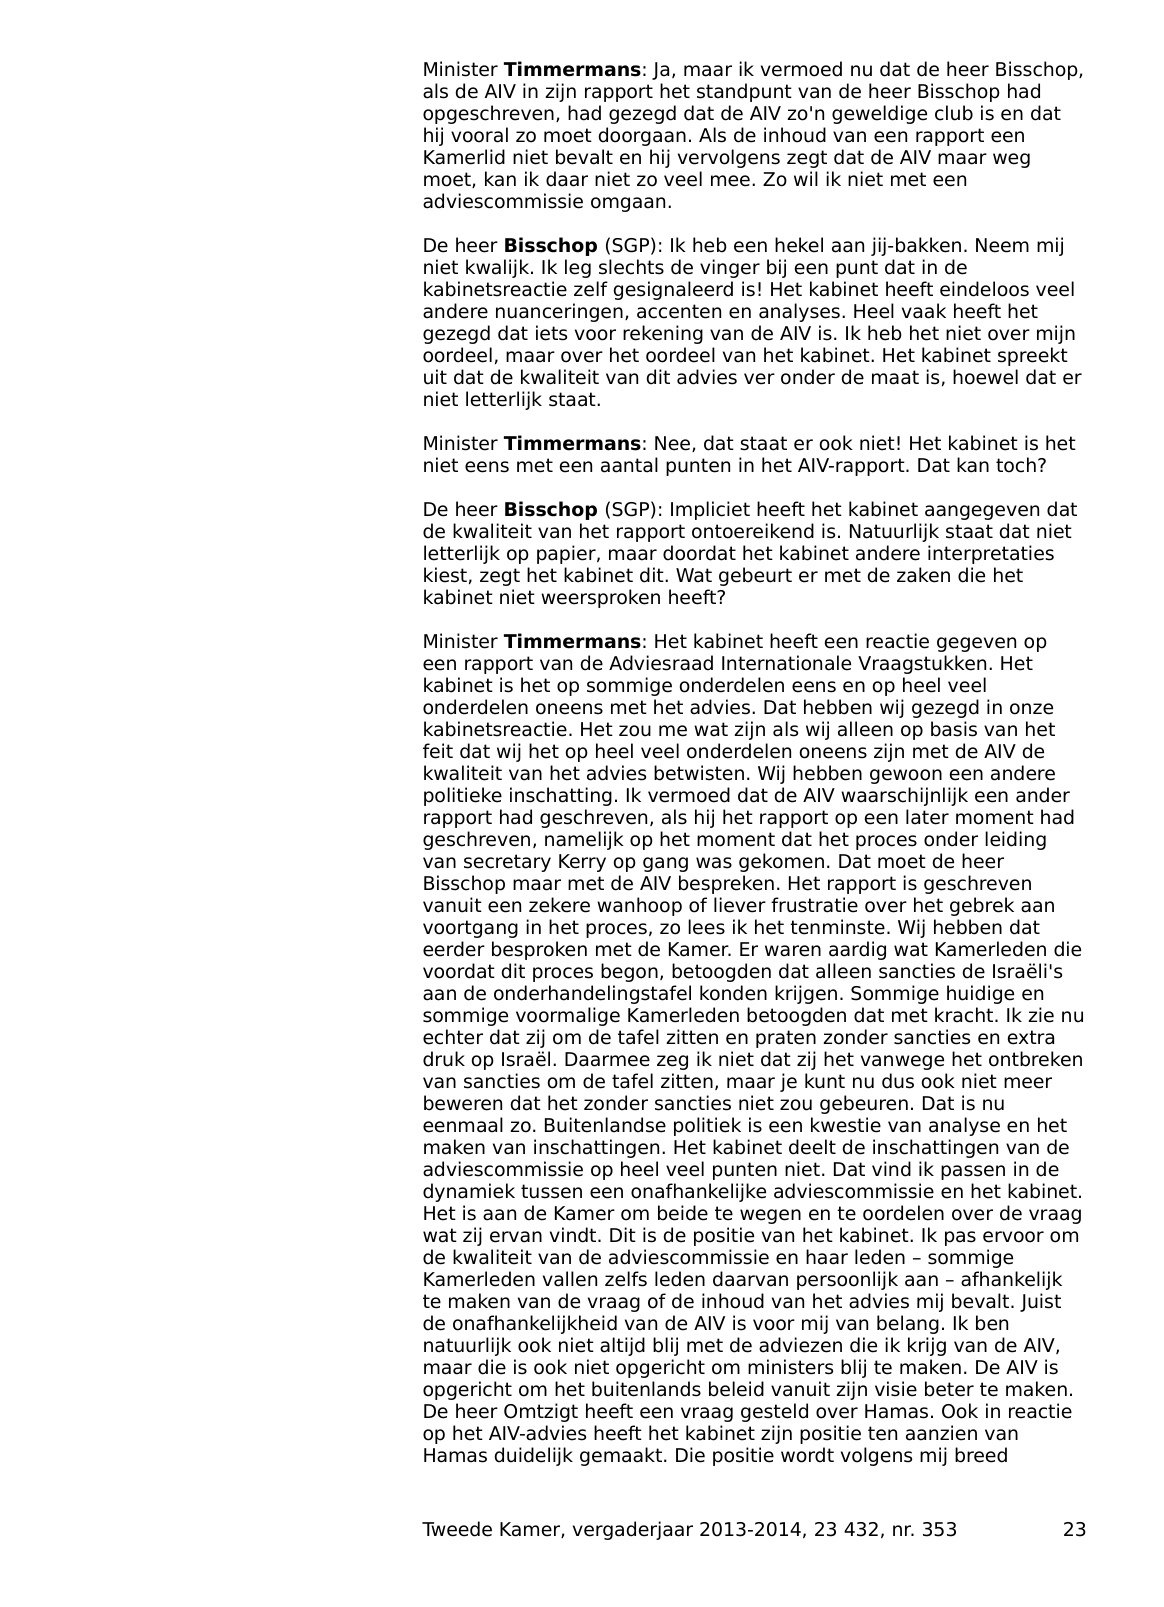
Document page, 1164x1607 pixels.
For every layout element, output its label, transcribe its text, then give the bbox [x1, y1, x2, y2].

text De heer Omtzigt heeft een vraag gesteld over Hamas. Ook in reactie op het AIV-advies heeft het kabinet zijn positie ten aanzien van Hamas duidelijk gemaakt. Die positie wordt volgens mij breed [422, 1401, 1087, 1467]
text Minister Timmermans: Het kabinet heeft een reactie gegeven op een rapport van de Adviesraad Internationale Vraagstukken. Het kabinet is het op sommige onderdelen eens en op heel veel onderdelen oneens met het advies. Dat hebben wij gezegd in onze kabinetsreactie. Het zou me wat zijn als wij alleen op basis van het feit dat wij het op heel veel onderdelen oneens zijn met de AIV de kwaliteit van het advies betwisten. Wij hebben gewoon een andere politieke inschatting. Ik vermoed dat de AIV waarschijnlijk een ander rapport had geschreven, als hij het rapport op een later moment had geschreven, namelijk op het moment dat het proces onder leiding van secretary Kerry op gang was gekomen. Dat moet de heer Bisschop maar met de AIV bespreken. Het rapport is geschreven vanuit een zekere wanhoop of liever frustratie over het gebrek aan voortgang in het proces, zo lees ik het tenminste. Wij hebben dat eerder besproken met de Kamer. Er waren aardig wat Kamerleden die voordat dit proces begon, betoogden dat alleen sancties de Israëli's aan de onderhandelingstafel konden krijgen. Sommige huidige en sommige voormalige Kamerleden betoogden dat met kracht. Ik zie nu echter dat zij om de tafel zitten en praten zonder sancties en extra druk op Israël. Daarmee zeg ik niet dat zij het vanwege het ontbreken van sancties om de tafel zitten, maar je kunt nu dus ook niet meer beweren dat het zonder sancties niet zou gebeuren. Dat is nu eenmaal zo. Buitenlandse politiek is een kwestie van analyse en het maken van inschattingen. Het kabinet deelt de inschattingen van de adviescommissie op heel veel punten niet. Dat vind ik passen in de dynamiek tussen een onafhankelijke adviescommissie en het kabinet. Het is aan de Kamer om beide te wegen en te oordelen over de vraag wat zij ervan vindt. Dit is de positie van het kabinet. Ik pas ervoor om de kwaliteit van de adviescommissie en haar leden – sommige Kamerleden vallen zelfs leden daarvan persoonlijk aan – afhankelijk te maken van de vraag of de inhoud van het advies mij bevalt. Juist de onafhankelijkheid van de AIV is voor mij van belang. Ik ben natuurlijk ook niet altijd blij met de adviezen die ik krijg van de AIV, maar die is ook niet opgericht om ministers blij te maken. De AIV is opgericht om het buitenlands beleid vanuit zijn visie beter te maken. [422, 631, 1087, 1401]
text De heer Bisschop (SGP): Impliciet heeft het kabinet aangegeven dat de kwaliteit van het rapport ontoereikend is. Natuurlijk staat dat niet letterlijk op papier, maar doordat het kabinet andere interpretaties kiest, zegt het kabinet dit. Wat gebeurt er met de zaken die het kabinet niet weersproken heeft? [422, 499, 1087, 609]
text De heer Bisschop (SGP): Ik heb een hekel aan jij-bakken. Neem mij niet kwalijk. Ik leg slechts de vinger bij een punt dat in de kabinetsreactie zelf gesignaleerd is! Het kabinet heeft eindeloos veel andere nuanceringen, accenten en analyses. Heel vaak heeft het gezegd dat iets voor rekening van de AIV is. Ik heb het niet over mijn oordeel, maar over het oordeel van het kabinet. Het kabinet spreekt uit dat de kwaliteit van dit advies ver onder de maat is, hoewel dat er niet letterlijk staat. [422, 235, 1087, 411]
text Minister Timmermans: Ja, maar ik vermoed nu dat de heer Bisschop, als de AIV in zijn rapport het standpunt van de heer Bisschop had opgeschreven, had gezegd dat de AIV zo'n geweldige club is en dat hij vooral zo moet doorgaan. Als de inhoud van een rapport een Kamerlid niet bevalt en hij vervolgens zegt dat de AIV maar weg moet, kan ik daar niet zo veel mee. Zo wil ik niet met een adviescommissie omgaan. [422, 59, 1087, 213]
text Minister Timmermans: Nee, dat staat er ook niet! Het kabinet is het niet eens met een aantal punten in het AIV-rapport. Dat kan toch? [422, 433, 1087, 477]
